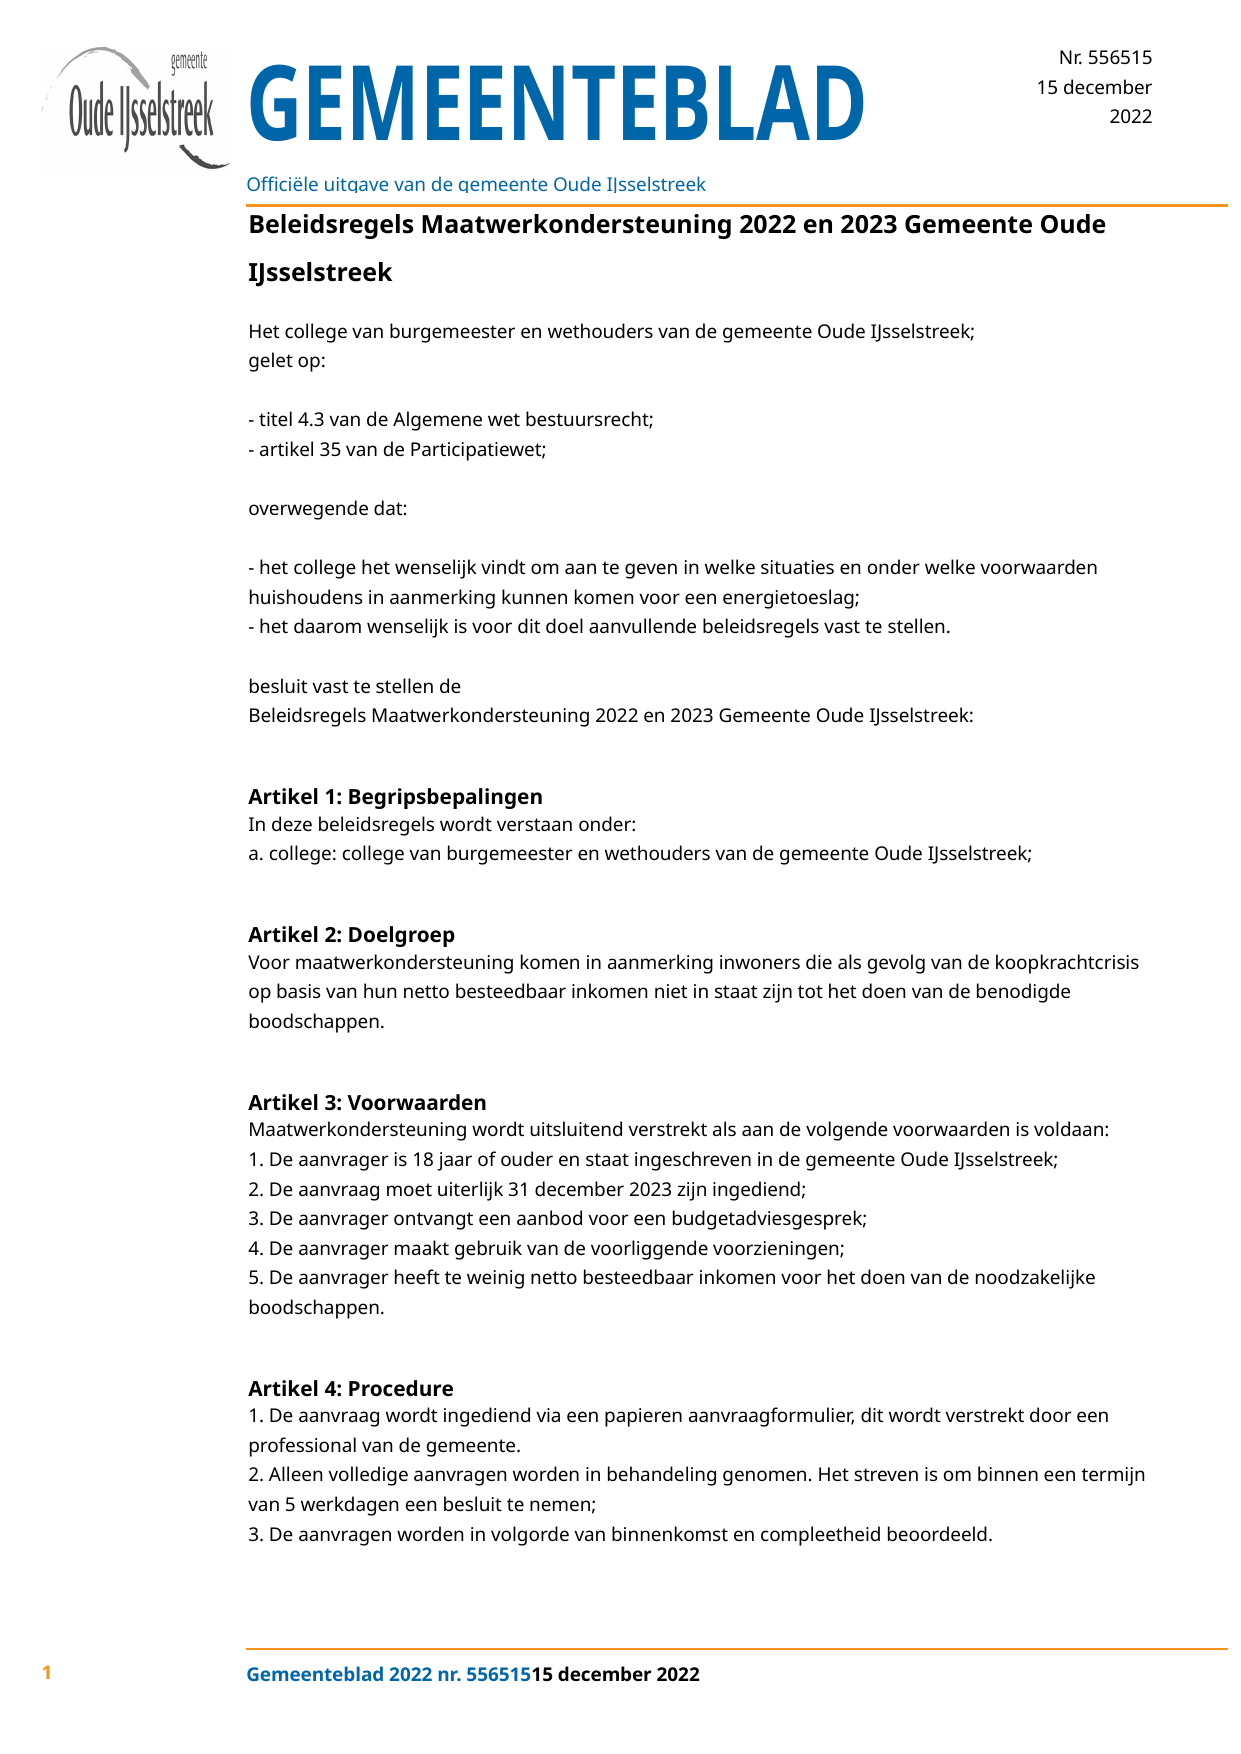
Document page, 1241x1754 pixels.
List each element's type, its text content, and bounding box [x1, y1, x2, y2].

text Voor maatwerkondersteuning komen in aanmerking inwoners die als gevolg van de koopkrachtcrisis op basis van hun netto besteedbaar inkomen niet in staat zijn tot het doen van de benodigde boodschappen. [248, 949, 1152, 1034]
text Artikel 4: Procedure [248, 1374, 1152, 1402]
text gelet op: [248, 347, 1152, 373]
text - het college het wenselijk vindt om aan te geven in welke situaties en onder welke voorwaarden huishoudens in aanmerking kunnen komen voor een energietoeslag; [248, 554, 1152, 610]
text Beleidsregels Maatwerkondersteuning 2022 en 2023 Gemeente Oude IJsselstreek: [248, 702, 1152, 728]
text - het daarom wenselijk is voor dit doel aanvullende beleidsregels vast te stellen. [248, 614, 1152, 639]
text besluit vast te stellen de [248, 673, 1152, 699]
text Artikel 1: Begripsbepalingen [248, 782, 1152, 811]
text 5. De aanvrager heeft te weinig netto besteedbaar inkomen voor het doen van de noodzakelijke boodschappen. [248, 1264, 1152, 1320]
text Maatwerkondersteuning wordt uitsluitend verstrekt als aan de volgende voorwaarden is voldaan: [248, 1117, 1152, 1142]
text 4. De aanvrager maakt gebruik van de voorliggende voorzieningen; [248, 1235, 1152, 1261]
text Het college van burgemeester en wethouders van de gemeente Oude IJsselstreek; [248, 318, 1152, 344]
text a. college: college van burgemeester en wethouders van de gemeente Oude IJsselstreek; [248, 841, 1152, 866]
text Artikel 2: Doelgroep [248, 921, 1152, 949]
text 1. De aanvraag wordt ingediend via een papieren aanvraagformulier, dit wordt verstrekt door een professional van de gemeente. [248, 1402, 1152, 1458]
text overwegende dat: [248, 495, 1152, 521]
text - titel 4.3 van de Algemene wet bestuursrecht; [248, 407, 1152, 432]
picture [41, 47, 231, 172]
text 3. De aanvrager ontvangt een aanbod voor een budgetadviesgesprek; [248, 1205, 1152, 1231]
text - artikel 35 van de Participatiewet; [248, 436, 1152, 462]
text In deze beleidsregels wordt verstaan onder: [248, 811, 1152, 837]
text Beleidsregels Maatwerkondersteuning 2022 en 2023 Gemeente Oude IJsselstreek [248, 207, 1152, 288]
text 2. De aanvraag moet uiterlijk 31 december 2023 zijn ingediend; [248, 1176, 1152, 1201]
text Artikel 3: Voorwaarden [248, 1088, 1152, 1117]
text 2. Alleen volledige aanvragen worden in behandeling genomen. Het streven is om binnen een termijn van 5 werkdagen een besluit te nemen; [248, 1462, 1152, 1517]
text 3. De aanvragen worden in volgorde van binnenkomst en compleetheid beoordeeld. [248, 1521, 1152, 1547]
text 1. De aanvrager is 18 jaar of ouder en staat ingeschreven in de gemeente Oude IJsselstreek; [248, 1146, 1152, 1172]
